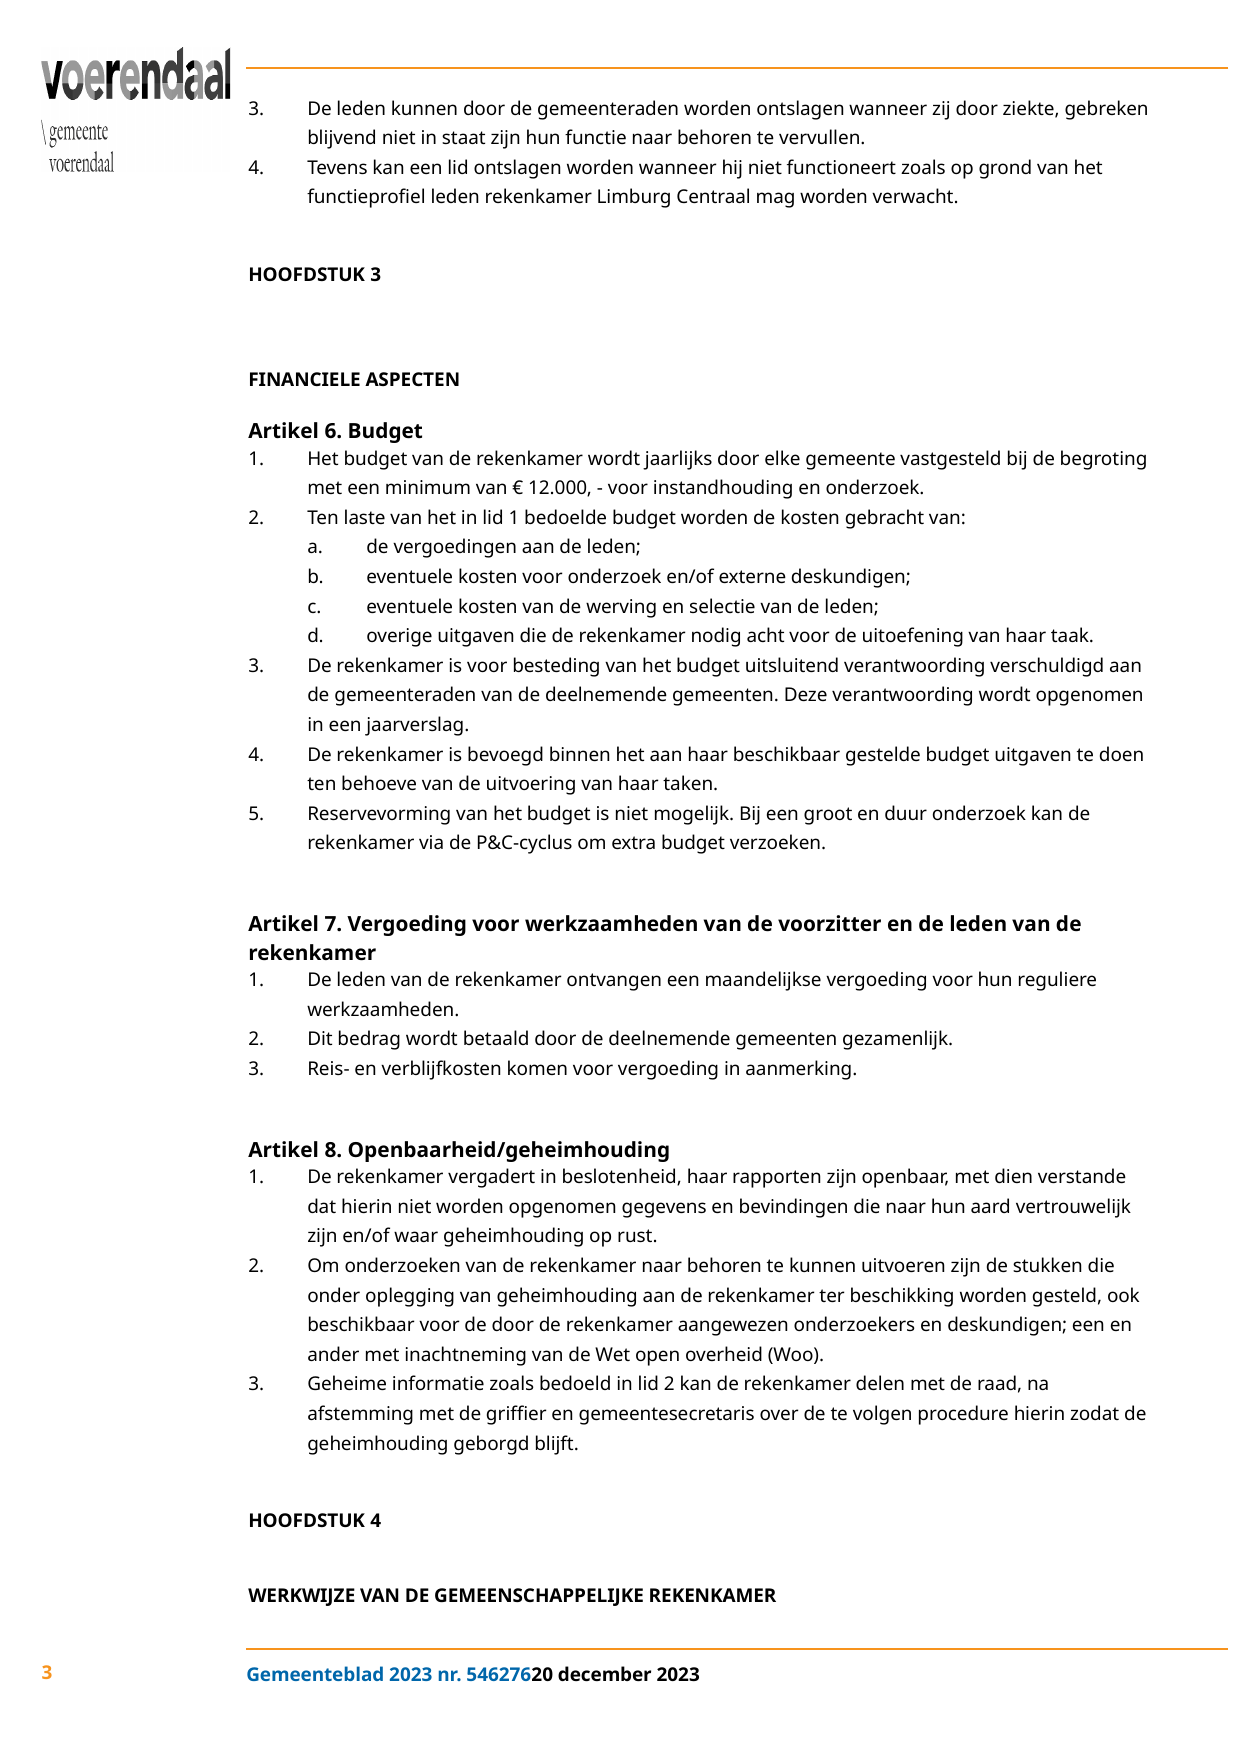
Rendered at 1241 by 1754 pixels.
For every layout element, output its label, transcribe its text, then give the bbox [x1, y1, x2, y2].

list de vergoedingen aan de leden; [307, 534, 1152, 559]
text WERKWIJZE VAN DE GEMEENSCHAPPELIJKE REKENKAMER [248, 1583, 1152, 1608]
text Artikel 6. Budget [248, 416, 1152, 445]
picture [41, 47, 231, 172]
list Dit bedrag wordt betaald door de deelnemende gemeenten gezamenlijk. [248, 1026, 1152, 1051]
list Ten laste van het in lid 1 bedoelde budget worden de kosten gebracht van: [248, 504, 1152, 530]
list De rekenkamer is voor besteding van het budget uitsluitend verantwoording verschuldigd aan de gemeenteraden van de deelnemende gemeenten. Deze verantwoording wordt opgenomen in een jaarverslag. [248, 652, 1152, 737]
text HOOFDSTUK 3 [248, 259, 1152, 287]
list De rekenkamer vergadert in beslotenheid, haar rapporten zijn openbaar, met dien verstande dat hierin niet worden opgenomen gegevens en bevindingen die naar hun aard vertrouwelijk zijn en/of waar geheimhouding op rust. [248, 1163, 1152, 1248]
list overige uitgaven die de rekenkamer nodig acht voor de uitoefening van haar taak. [307, 622, 1152, 648]
list eventuele kosten voor onderzoek en/of externe deskundigen; [307, 563, 1152, 589]
text Artikel 7. Vergoeding voor werkzaamheden van de voorzitter en de leden van de rekenkamer [248, 909, 1152, 966]
list Geheime informatie zoals bedoeld in lid 2 kan de rekenkamer delen met de raad, na afstemming met de griffier en gemeentesecretaris over de te volgen procedure hierin zodat de geheimhouding geborgd blijft. [248, 1371, 1152, 1456]
text FINANCIELE ASPECTEN [248, 366, 1152, 392]
text HOOFDSTUK 4 [248, 1505, 1152, 1533]
list De rekenkamer is bevoegd binnen het aan haar beschikbaar gestelde budget uitgaven te doen ten behoeve van de uitvoering van haar taken. [248, 741, 1152, 796]
list Om onderzoeken van de rekenkamer naar behoren te kunnen uitvoeren zijn de stukken die onder oplegging van geheimhouding aan de rekenkamer ter beschikking worden gesteld, ook beschikbaar voor de door de rekenkamer aangewezen onderzoekers en deskundigen; een en ander met inachtneming van de Wet open overheid (Woo). [248, 1252, 1152, 1367]
text Artikel 8. Openbaarheid/geheimhouding [248, 1135, 1152, 1163]
list Het budget van de rekenkamer wordt jaarlijks door elke gemeente vastgesteld bij de begroting met een minimum van € 12.000, - voor instandhouding en onderzoek. [248, 445, 1152, 500]
list De leden kunnen door de gemeenteraden worden ontslagen wanneer zij door ziekte, gebreken blijvend niet in staat zijn hun functie naar behoren te vervullen. [248, 95, 1152, 150]
list Reis- en verblijfkosten komen voor vergoeding in aanmerking. [248, 1055, 1152, 1081]
list Tevens kan een lid ontslagen worden wanneer hij niet functioneert zoals op grond van het functieprofiel leden rekenkamer Limburg Centraal mag worden verwacht. [248, 154, 1152, 209]
list De leden van de rekenkamer ontvangen een maandelijkse vergoeding voor hun reguliere werkzaamheden. [248, 966, 1152, 1022]
list Reservevorming van het budget is niet mogelijk. Bij een groot en duur onderzoek kan de rekenkamer via de P&C-cyclus om extra budget verzoeken. [248, 800, 1152, 855]
list eventuele kosten van de werving en selectie van de leden; [307, 593, 1152, 618]
